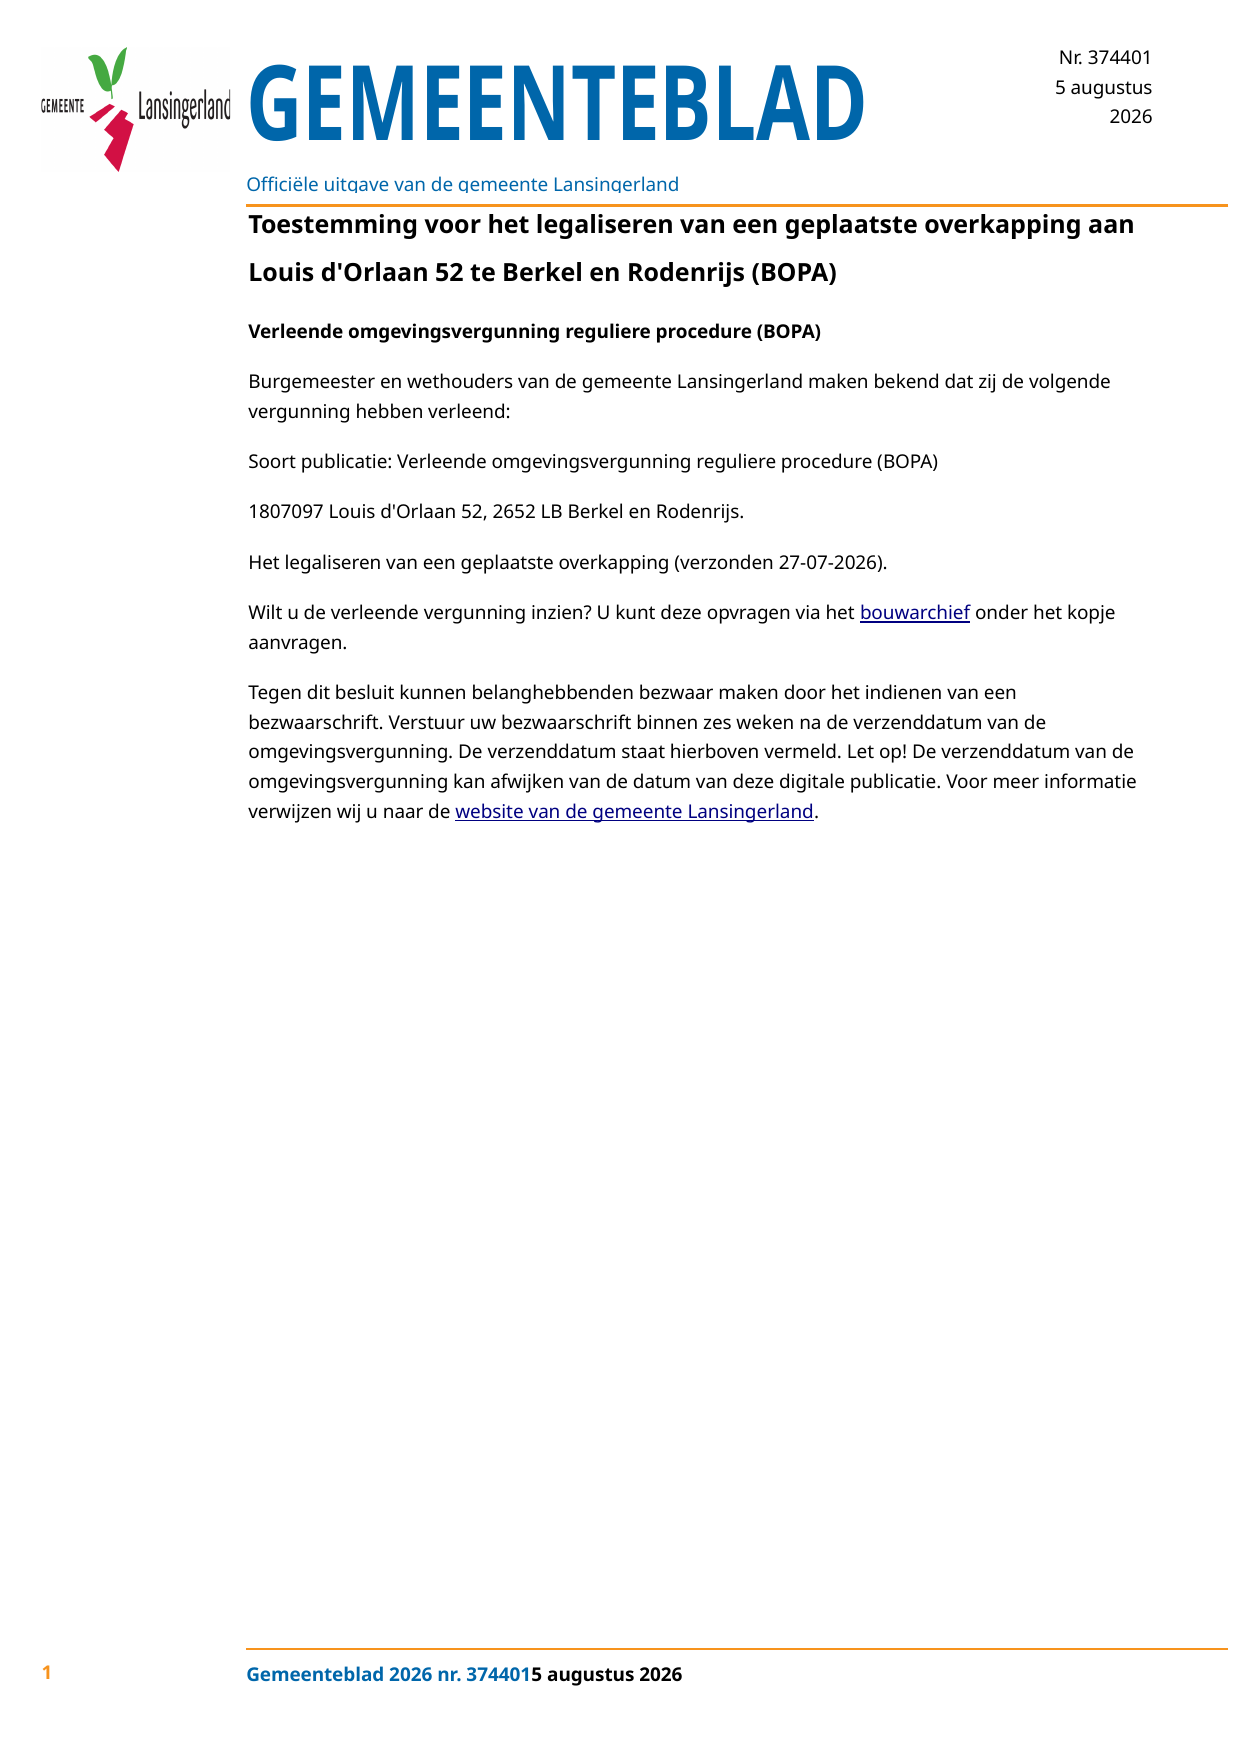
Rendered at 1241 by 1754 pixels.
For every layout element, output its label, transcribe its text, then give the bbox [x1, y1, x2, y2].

text Het legaliseren van een geplaatste overkapping (verzonden 27-07-2026). [248, 549, 1152, 575]
text Verleende omgevingsvergunning reguliere procedure (BOPA) [248, 318, 1152, 344]
text Toestemming voor het legaliseren van een geplaatste overkapping aan Louis d'Orlaan 52 te Berkel en Rodenrijs (BOPA) [248, 207, 1152, 288]
text Wilt u de verleende vergunning inzien? U kunt deze opvragen via het bouwarchief onder het kopje aanvragen. [248, 599, 1152, 655]
text Soort publicatie: Verleende omgevingsvergunning reguliere procedure (BOPA) [248, 448, 1152, 474]
text Burgemeester en wethouders van de gemeente Lansingerland maken bekend dat zij de volgende vergunning hebben verleend: [248, 368, 1152, 424]
text 1807097 Louis d'Orlaan 52, 2652 LB Berkel en Rodenrijs. [248, 499, 1152, 524]
picture [41, 47, 231, 172]
text Tegen dit besluit kunnen belanghebbenden bezwaar maken door het indienen van een bezwaarschrift. Verstuur uw bezwaarschrift binnen zes weken na de verzenddatum van de omgevingsvergunning. De verzenddatum staat hierboven vermeld. Let op! De verzenddatum van de omgevingsvergunning kan afwijken van de datum van deze digitale publicatie. Voor meer informatie verwijzen wij u naar de website van de gemeente Lansingerland. [248, 679, 1152, 824]
